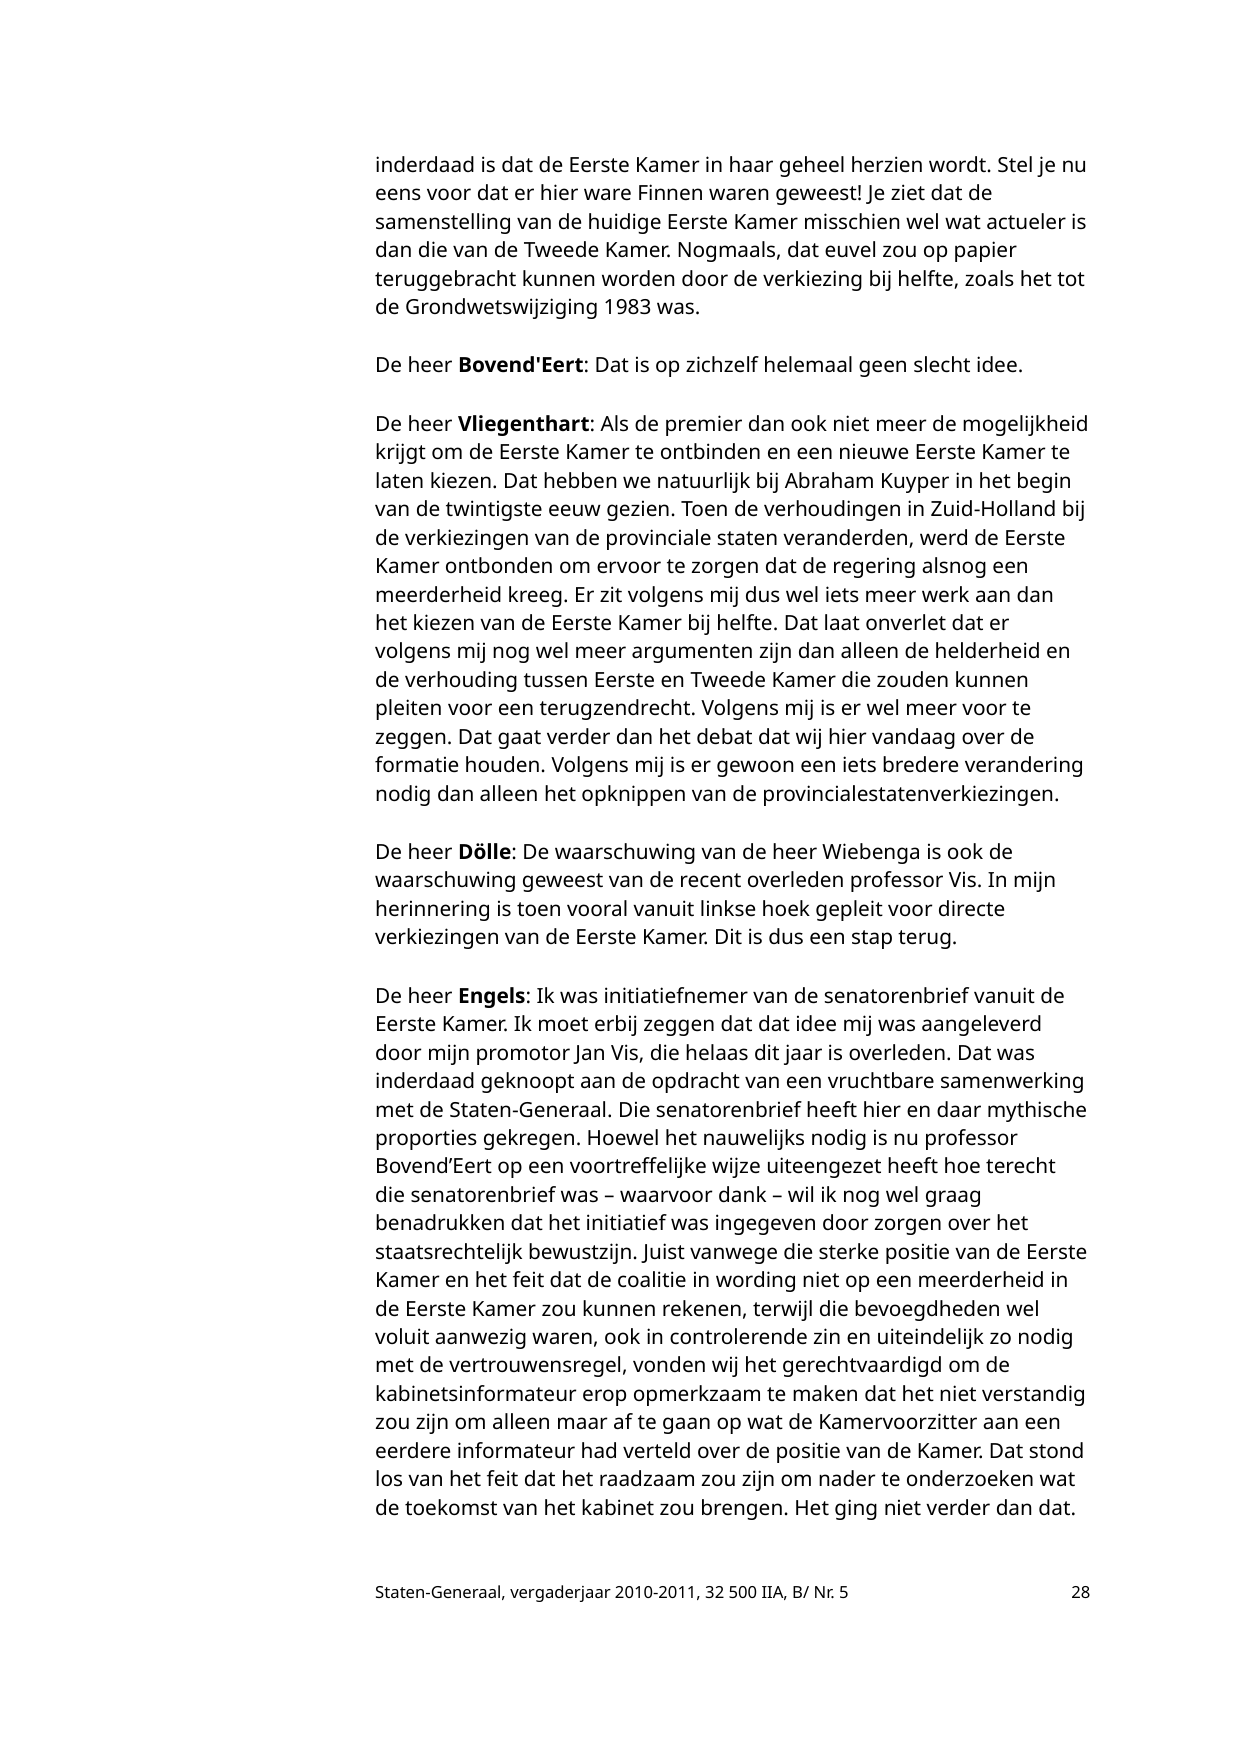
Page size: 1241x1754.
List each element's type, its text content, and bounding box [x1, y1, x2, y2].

text inderdaad is dat de Eerste Kamer in haar geheel herzien wordt. Stel je nu eens voor dat er hier ware Finnen waren geweest! Je ziet dat de samenstelling van de huidige Eerste Kamer misschien wel wat actueler is dan die van de Tweede Kamer. Nogmaals, dat euvel zou op papier teruggebracht kunnen worden door de verkiezing bij helfte, zoals het tot de Grondwetswijziging 1983 was. [375, 150, 1090, 321]
text De heer Vliegenthart: Als de premier dan ook niet meer de mogelijkheid krijgt om de Eerste Kamer te ontbinden en een nieuwe Eerste Kamer te laten kiezen. Dat hebben we natuurlijk bij Abraham Kuyper in het begin van de twintigste eeuw gezien. Toen de verhoudingen in Zuid-Holland bij de verkiezingen van de provinciale staten veranderden, werd de Eerste Kamer ontbonden om ervoor te zorgen dat de regering alsnog een meerderheid kreeg. Er zit volgens mij dus wel iets meer werk aan dan het kiezen van de Eerste Kamer bij helfte. Dat laat onverlet dat er volgens mij nog wel meer argumenten zijn dan alleen de helderheid en de verhouding tussen Eerste en Tweede Kamer die zouden kunnen pleiten voor een terugzendrecht. Volgens mij is er wel meer voor te zeggen. Dat gaat verder dan het debat dat wij hier vandaag over de formatie houden. Volgens mij is er gewoon een iets bredere verandering nodig dan alleen het opknippen van de provincialestatenverkiezingen. [375, 409, 1090, 807]
text De heer Engels: Ik was initiatiefnemer van de senatorenbrief vanuit de Eerste Kamer. Ik moet erbij zeggen dat dat idee mij was aangeleverd door mijn promotor Jan Vis, die helaas dit jaar is overleden. Dat was inderdaad geknoopt aan de opdracht van een vruchtbare samenwerking met de Staten-Generaal. Die senatorenbrief heeft hier en daar mythische proporties gekregen. Hoewel het nauwelijks nodig is nu professor Bovend’Eert op een voortreffelijke wijze uiteengezet heeft hoe terecht die senatorenbrief was – waarvoor dank – wil ik nog wel graag benadrukken dat het initiatief was ingegeven door zorgen over het staatsrechtelijk bewustzijn. Juist vanwege die sterke positie van de Eerste Kamer en het feit dat de coalitie in wording niet op een meerderheid in de Eerste Kamer zou kunnen rekenen, terwijl die bevoegdheden wel voluit aanwezig waren, ook in controlerende zin en uiteindelijk zo nodig met de vertrouwensregel, vonden wij het gerechtvaardigd om de kabinetsinformateur erop opmerkzaam te maken dat het niet verstandig zou zijn om alleen maar af te gaan op wat de Kamervoorzitter aan een eerdere informateur had verteld over de positie van de Kamer. Dat stond los van het feit dat het raadzaam zou zijn om nader te onderzoeken wat de toekomst van het kabinet zou brengen. Het ging niet verder dan dat. [375, 981, 1090, 1521]
text De heer Dölle: De waarschuwing van de heer Wiebenga is ook de waarschuwing geweest van de recent overleden professor Vis. In mijn herinnering is toen vooral vanuit linkse hoek gepleit voor directe verkiezingen van de Eerste Kamer. Dit is dus een stap terug. [375, 837, 1090, 951]
text De heer Bovend'Eert: Dat is op zichzelf helemaal geen slecht idee. [375, 351, 1090, 379]
